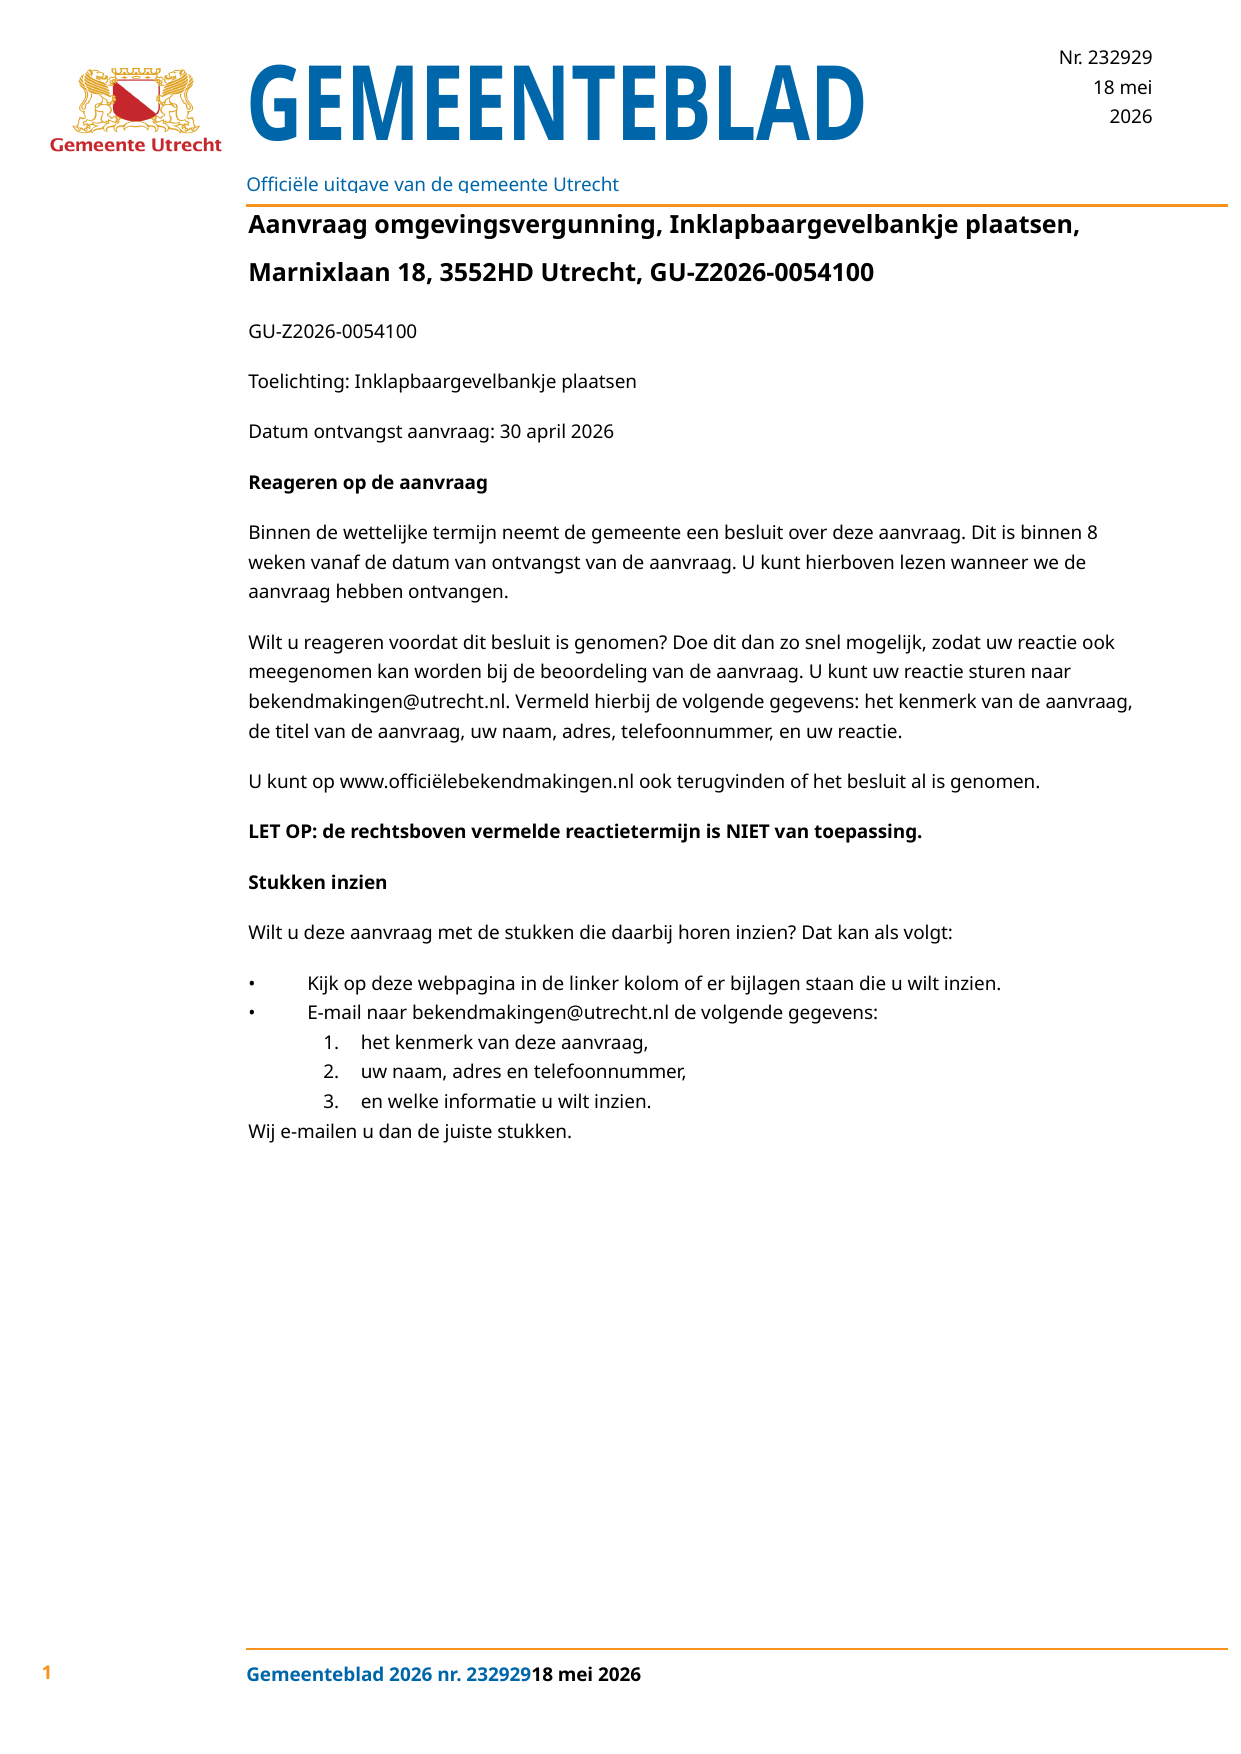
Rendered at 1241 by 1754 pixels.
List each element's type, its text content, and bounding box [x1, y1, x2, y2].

list Kijk op deze webpagina in de linker kolom of er bijlagen staan die u wilt inzien. [248, 970, 1152, 996]
text Binnen de wettelijke termijn neemt de gemeente een besluit over deze aanvraag. Dit is binnen 8 weken vanaf de datum van ontvangst van de aanvraag. U kunt hierboven lezen wanneer we de aanvraag hebben ontvangen. [248, 519, 1152, 604]
list en welke informatie u wilt inzien. [323, 1088, 1152, 1114]
text Wilt u deze aanvraag met de stukken die daarbij horen inzien? Dat kan als volgt: [248, 919, 1152, 945]
text Wij e-mailen u dan de juiste stukken. [248, 1118, 1152, 1144]
text LET OP: de rechtsboven vermelde reactietermijn is NIET van toepassing. [248, 819, 1152, 844]
list het kenmerk van deze aanvraag, [323, 1029, 1152, 1055]
text Datum ontvangst aanvraag: 30 april 2026 [248, 419, 1152, 444]
text Toelichting: Inklapbaargevelbankje plaatsen [248, 368, 1152, 394]
text Stukken inzien [248, 869, 1152, 895]
text U kunt op www.officiëlebekendmakingen.nl ook terugvinden of het besluit al is genomen. [248, 768, 1152, 794]
list uw naam, adres en telefoonnummer, [323, 1059, 1152, 1084]
picture [41, 47, 231, 172]
text GU-Z2026-0054100 [248, 318, 1152, 344]
text Aanvraag omgevingsvergunning, Inklapbaargevelbankje plaatsen, Marnixlaan 18, 3552HD Utrecht, GU-Z2026-0054100 [248, 207, 1152, 288]
list E-mail naar bekendmakingen@utrecht.nl de volgende gegevens: [248, 999, 1152, 1025]
text Wilt u reageren voordat dit besluit is genomen? Doe dit dan zo snel mogelijk, zodat uw reactie ook meegenomen kan worden bij de beoordeling van de aanvraag. U kunt uw reactie sturen naar bekendmakingen@utrecht.nl. Vermeld hierbij de volgende gegevens: het kenmerk van de aanvraag, de titel van de aanvraag, uw naam, adres, telefoonnummer, en uw reactie. [248, 629, 1152, 744]
text Reageren op de aanvraag [248, 469, 1152, 495]
